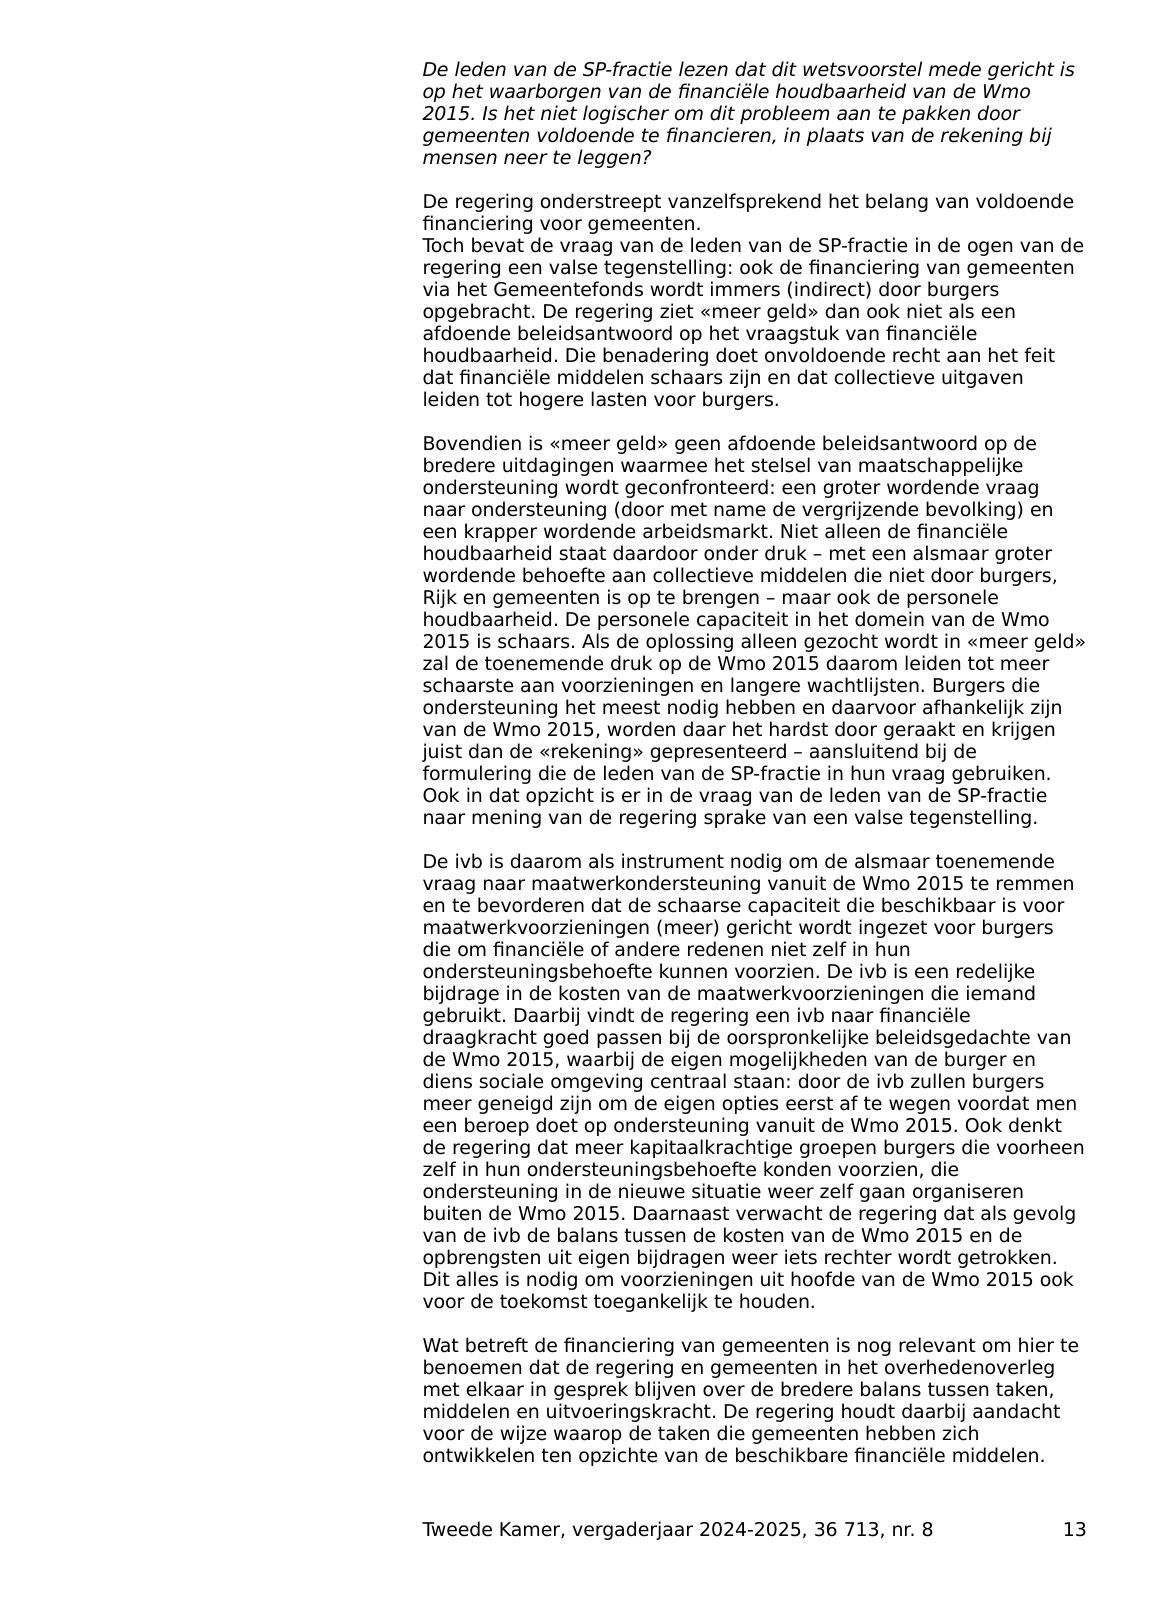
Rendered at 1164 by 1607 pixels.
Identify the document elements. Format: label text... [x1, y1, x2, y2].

text De regering onderstreept vanzelfsprekend het belang van voldoende financiering voor gemeenten. [422, 191, 1087, 235]
text De leden van de SP-fractie lezen dat dit wetsvoorstel mede gericht is op het waarborgen van de financiële houdbaarheid van de Wmo 2015. Is het niet logischer om dit probleem aan te pakken door gemeenten voldoende te financieren, in plaats van de rekening bij mensen neer te leggen? [422, 59, 1087, 169]
text Toch bevat de vraag van de leden van de SP-fractie in de ogen van de regering een valse tegenstelling: ook de financiering van gemeenten via het Gemeentefonds wordt immers (indirect) door burgers opgebracht. De regering ziet «meer geld» dan ook niet als een afdoende beleidsantwoord op het vraagstuk van financiële houdbaarheid. Die benadering doet onvoldoende recht aan het feit dat financiële middelen schaars zijn en dat collectieve uitgaven leiden tot hogere lasten voor burgers. [422, 235, 1087, 411]
text De ivb is daarom als instrument nodig om de alsmaar toenemende vraag naar maatwerkondersteuning vanuit de Wmo 2015 te remmen en te bevorderen dat de schaarse capaciteit die beschikbaar is voor maatwerkvoorzieningen (meer) gericht wordt ingezet voor burgers die om financiële of andere redenen niet zelf in hun ondersteuningsbehoefte kunnen voorzien. De ivb is een redelijke bijdrage in de kosten van de maatwerkvoorzieningen die iemand gebruikt. Daarbij vindt de regering een ivb naar financiële draagkracht goed passen bij de oorspronkelijke beleidsgedachte van de Wmo 2015, waarbij de eigen mogelijkheden van de burger en diens sociale omgeving centraal staan: door de ivb zullen burgers meer geneigd zijn om de eigen opties eerst af te wegen voordat men een beroep doet op ondersteuning vanuit de Wmo 2015. Ook denkt de regering dat meer kapitaalkrachtige groepen burgers die voorheen zelf in hun ondersteuningsbehoefte konden voorzien, die ondersteuning in de nieuwe situatie weer zelf gaan organiseren buiten de Wmo 2015. Daarnaast verwacht de regering dat als gevolg van de ivb de balans tussen de kosten van de Wmo 2015 en de opbrengsten uit eigen bijdragen weer iets rechter wordt getrokken. Dit alles is nodig om voorzieningen uit hoofde van de Wmo 2015 ook voor de toekomst toegankelijk te houden. [422, 851, 1087, 1312]
text Bovendien is «meer geld» geen afdoende beleidsantwoord op de bredere uitdagingen waarmee het stelsel van maatschappelijke ondersteuning wordt geconfronteerd: een groter wordende vraag naar ondersteuning (door met name de vergrijzende bevolking) en een krapper wordende arbeidsmarkt. Niet alleen de financiële houdbaarheid staat daardoor onder druk – met een alsmaar groter wordende behoefte aan collectieve middelen die niet door burgers, Rijk en gemeenten is op te brengen – maar ook de personele houdbaarheid. De personele capaciteit in het domein van de Wmo 2015 is schaars. Als de oplossing alleen gezocht wordt in «meer geld» zal de toenemende druk op de Wmo 2015 daarom leiden tot meer schaarste aan voorzieningen en langere wachtlijsten. Burgers die ondersteuning het meest nodig hebben en daarvoor afhankelijk zijn van de Wmo 2015, worden daar het hardst door geraakt en krijgen juist dan de «rekening» gepresenteerd – aansluitend bij de formulering die de leden van de SP-fractie in hun vraag gebruiken. Ook in dat opzicht is er in de vraag van de leden van de SP-fractie naar mening van de regering sprake van een valse tegenstelling. [422, 433, 1087, 829]
text Wat betreft de financiering van gemeenten is nog relevant om hier te benoemen dat de regering en gemeenten in het overhedenoverleg met elkaar in gesprek blijven over de bredere balans tussen taken, middelen en uitvoeringskracht. De regering houdt daarbij aandacht voor de wijze waarop de taken die gemeenten hebben zich ontwikkelen ten opzichte van de beschikbare financiële middelen. [422, 1335, 1087, 1467]
